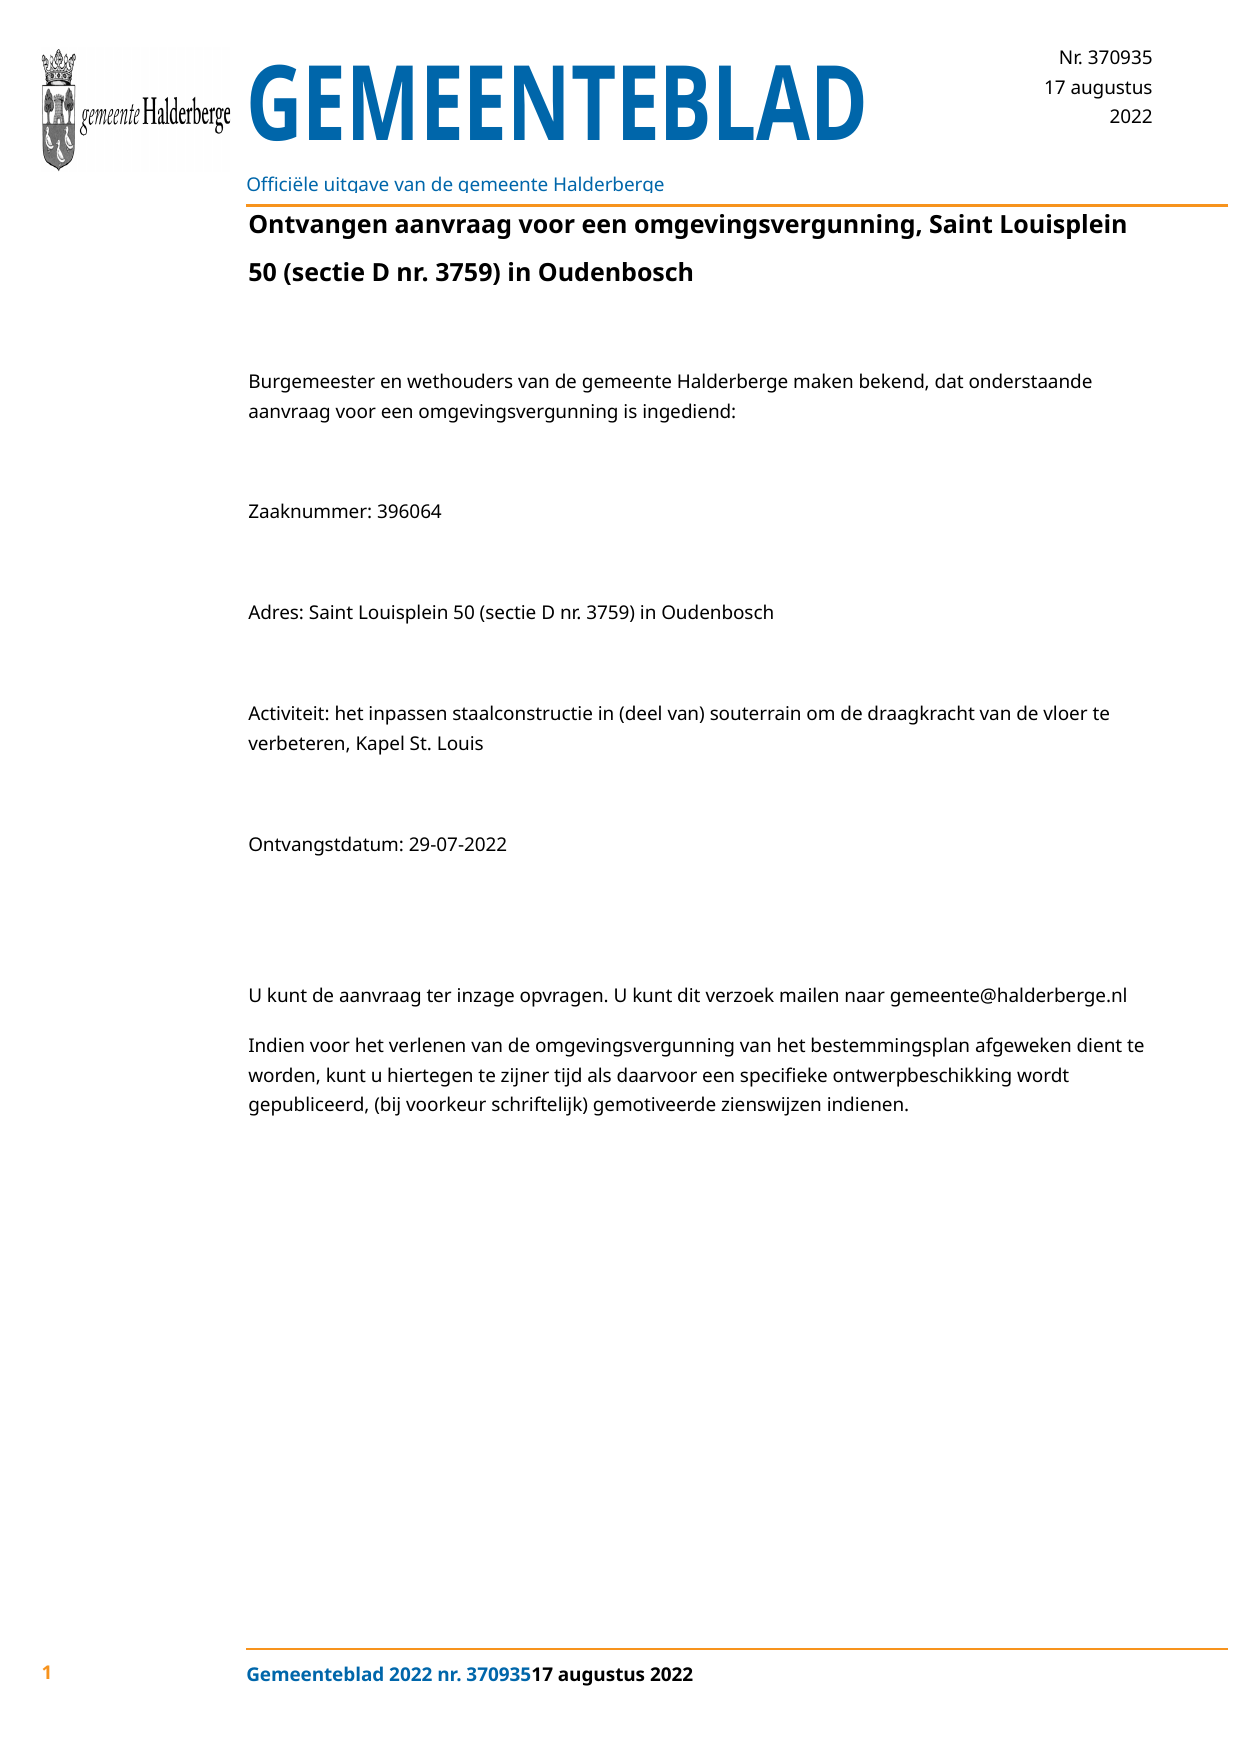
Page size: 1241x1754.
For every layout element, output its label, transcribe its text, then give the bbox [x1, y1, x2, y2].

text Adres: Saint Louisplein 50 (sectie D nr. 3759) in Oudenbosch [248, 599, 1152, 625]
text Burgemeester en wethouders van de gemeente Halderberge maken bekend, dat onderstaande aanvraag voor een omgevingsvergunning is ingediend: [248, 368, 1152, 424]
text Ontvangen aanvraag voor een omgevingsvergunning, Saint Louisplein 50 (sectie D nr. 3759) in Oudenbosch [248, 207, 1152, 288]
text Indien voor het verlenen van de omgevingsvergunning van het bestemmingsplan afgeweken dient te worden, kunt u hiertegen te zijner tijd als daarvoor een specifieke ontwerpbeschikking wordt gepubliceerd, (bij voorkeur schriftelijk) gemotiveerde zienswijzen indienen. [248, 1032, 1152, 1117]
text U kunt de aanvraag ter inzage opvragen. U kunt dit verzoek mailen naar gemeente@halderberge.nl [248, 982, 1152, 1008]
text Zaaknummer: 396064 [248, 499, 1152, 524]
text Activiteit: het inpassen staalconstructie in (deel van) souterrain om de draagkracht van de vloer te verbeteren, Kapel St. Louis [248, 700, 1152, 756]
picture [41, 47, 231, 172]
text Ontvangstdatum: 29-07-2022 [248, 831, 1152, 857]
